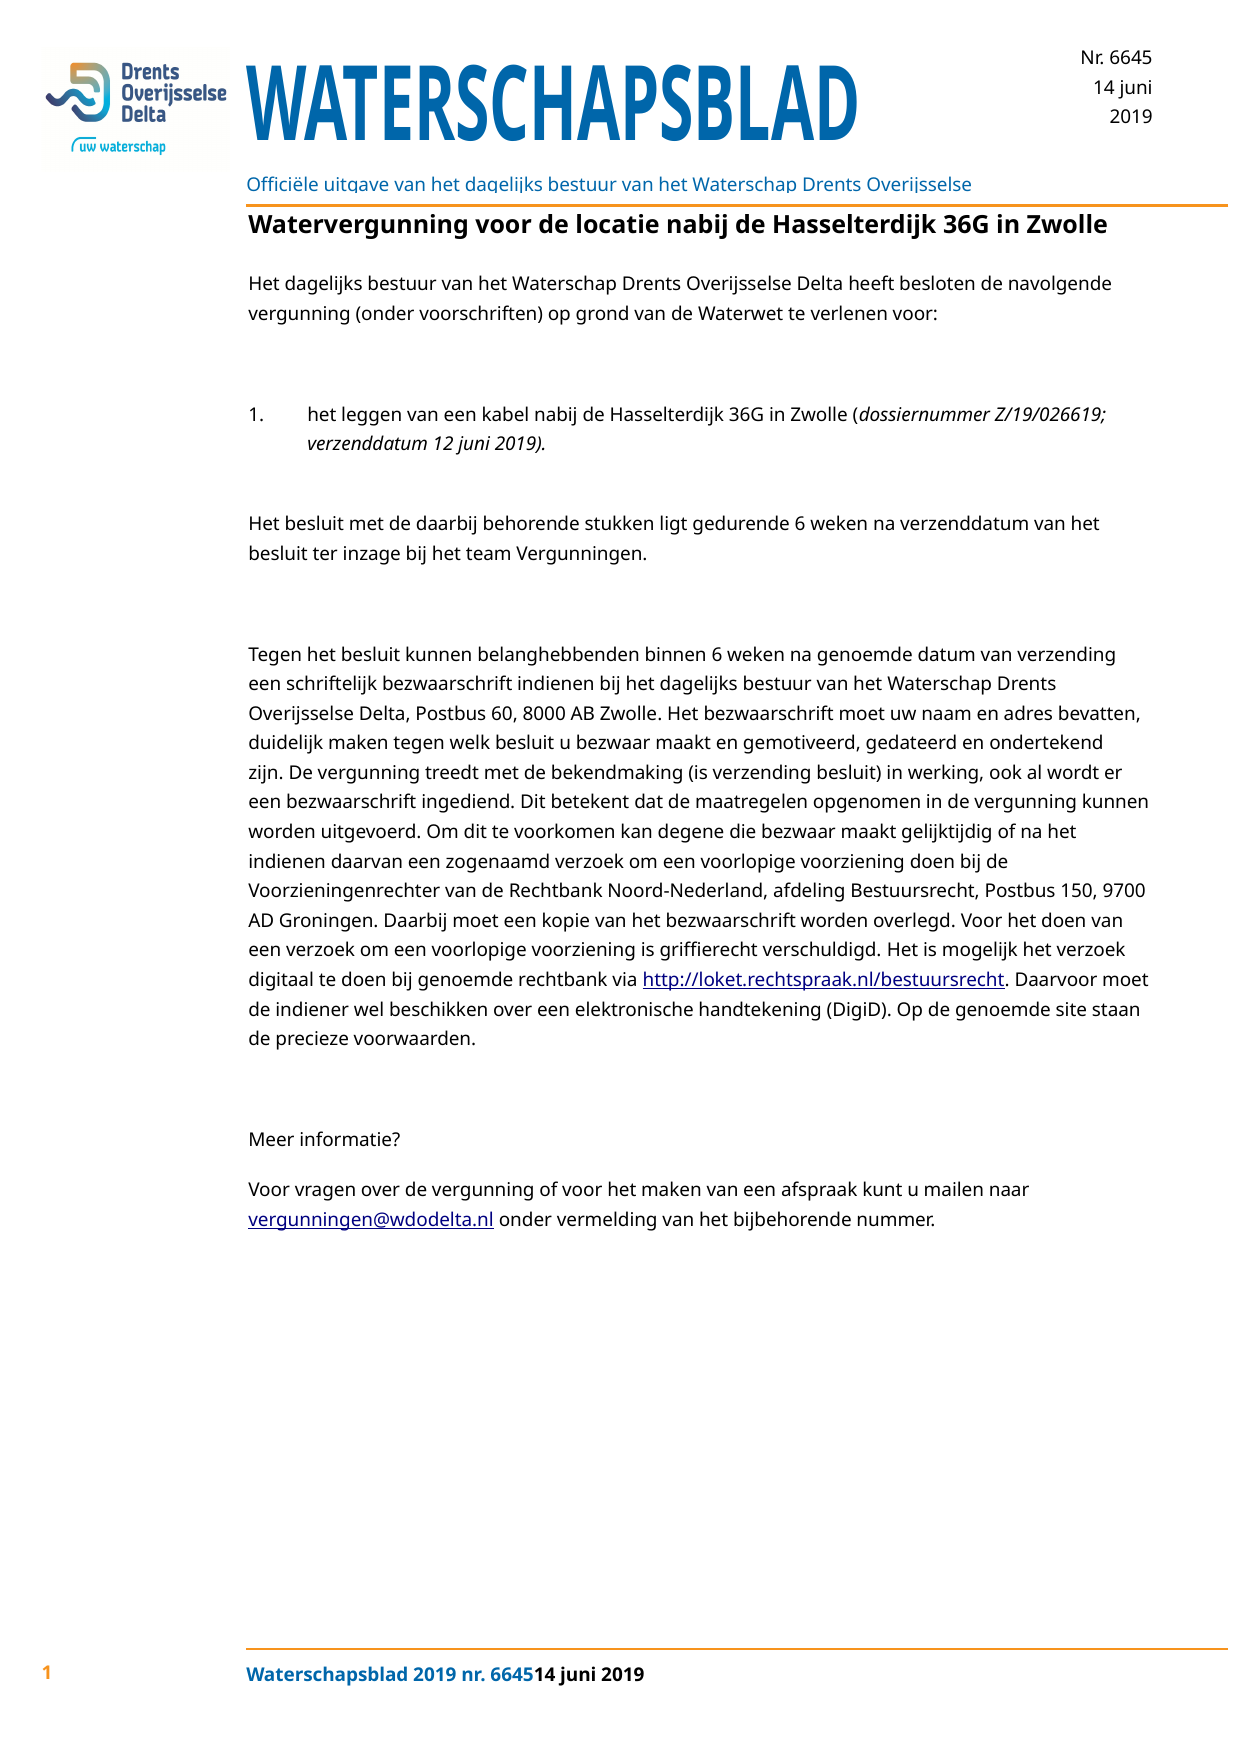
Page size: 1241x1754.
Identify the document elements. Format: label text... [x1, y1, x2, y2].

list het leggen van een kabel nabij de Hasselterdijk 36G in Zwolle (dossiernummer Z/19/026619; verzenddatum 12 juni 2019). [248, 401, 1152, 456]
text Meer informatie? [248, 1126, 1152, 1152]
text Het dagelijks bestuur van het Waterschap Drents Overijsselse Delta heeft besloten de navolgende vergunning (onder voorschriften) op grond van de Waterwet te verlenen voor: [248, 270, 1152, 326]
text Voor vragen over de vergunning of voor het maken van een afspraak kunt u mailen naar vergunningen@wdodelta.nl onder vermelding van het bijbehorende nummer. [248, 1177, 1152, 1232]
text Watervergunning voor de locatie nabij de Hasselterdijk 36G in Zwolle [248, 207, 1152, 241]
text Het besluit met de daarbij behorende stukken ligt gedurende 6 weken na verzenddatum van het besluit ter inzage bij het team Vergunningen. [248, 510, 1152, 566]
text Tegen het besluit kunnen belanghebbenden binnen 6 weken na genoemde datum van verzending een schriftelijk bezwaarschrift indienen bij het dagelijks bestuur van het Waterschap Drents Overijsselse Delta, Postbus 60, 8000 AB Zwolle. Het bezwaarschrift moet uw naam en adres bevatten, duidelijk maken tegen welk besluit u bezwaar maakt en gemotiveerd, gedateerd en ondertekend zijn. De vergunning treedt met de bekendmaking (is verzending besluit) in werking, ook al wordt er een bezwaarschrift ingediend. Dit betekent dat de maatregelen opgenomen in de vergunning kunnen worden uitgevoerd. Om dit te voorkomen kan degene die bezwaar maakt gelijktijdig of na het indienen daarvan een zogenaamd verzoek om een voorlopige voorziening doen bij de Voorzieningenrechter van de Rechtbank Noord-Nederland, afdeling Bestuursrecht, Postbus 150, 9700 AD Groningen. Daarbij moet een kopie van het bezwaarschrift worden overlegd. Voor het doen van een verzoek om een voorlopige voorziening is griffierecht verschuldigd. Het is mogelijk het verzoek digitaal te doen bij genoemde rechtbank via http://loket.rechtspraak.nl/bestuursrecht. Daarvoor moet de indiener wel beschikken over een elektronische handtekening (DigiD). Op de genoemde site staan de precieze voorwaarden. [248, 641, 1152, 1051]
picture [41, 47, 231, 172]
